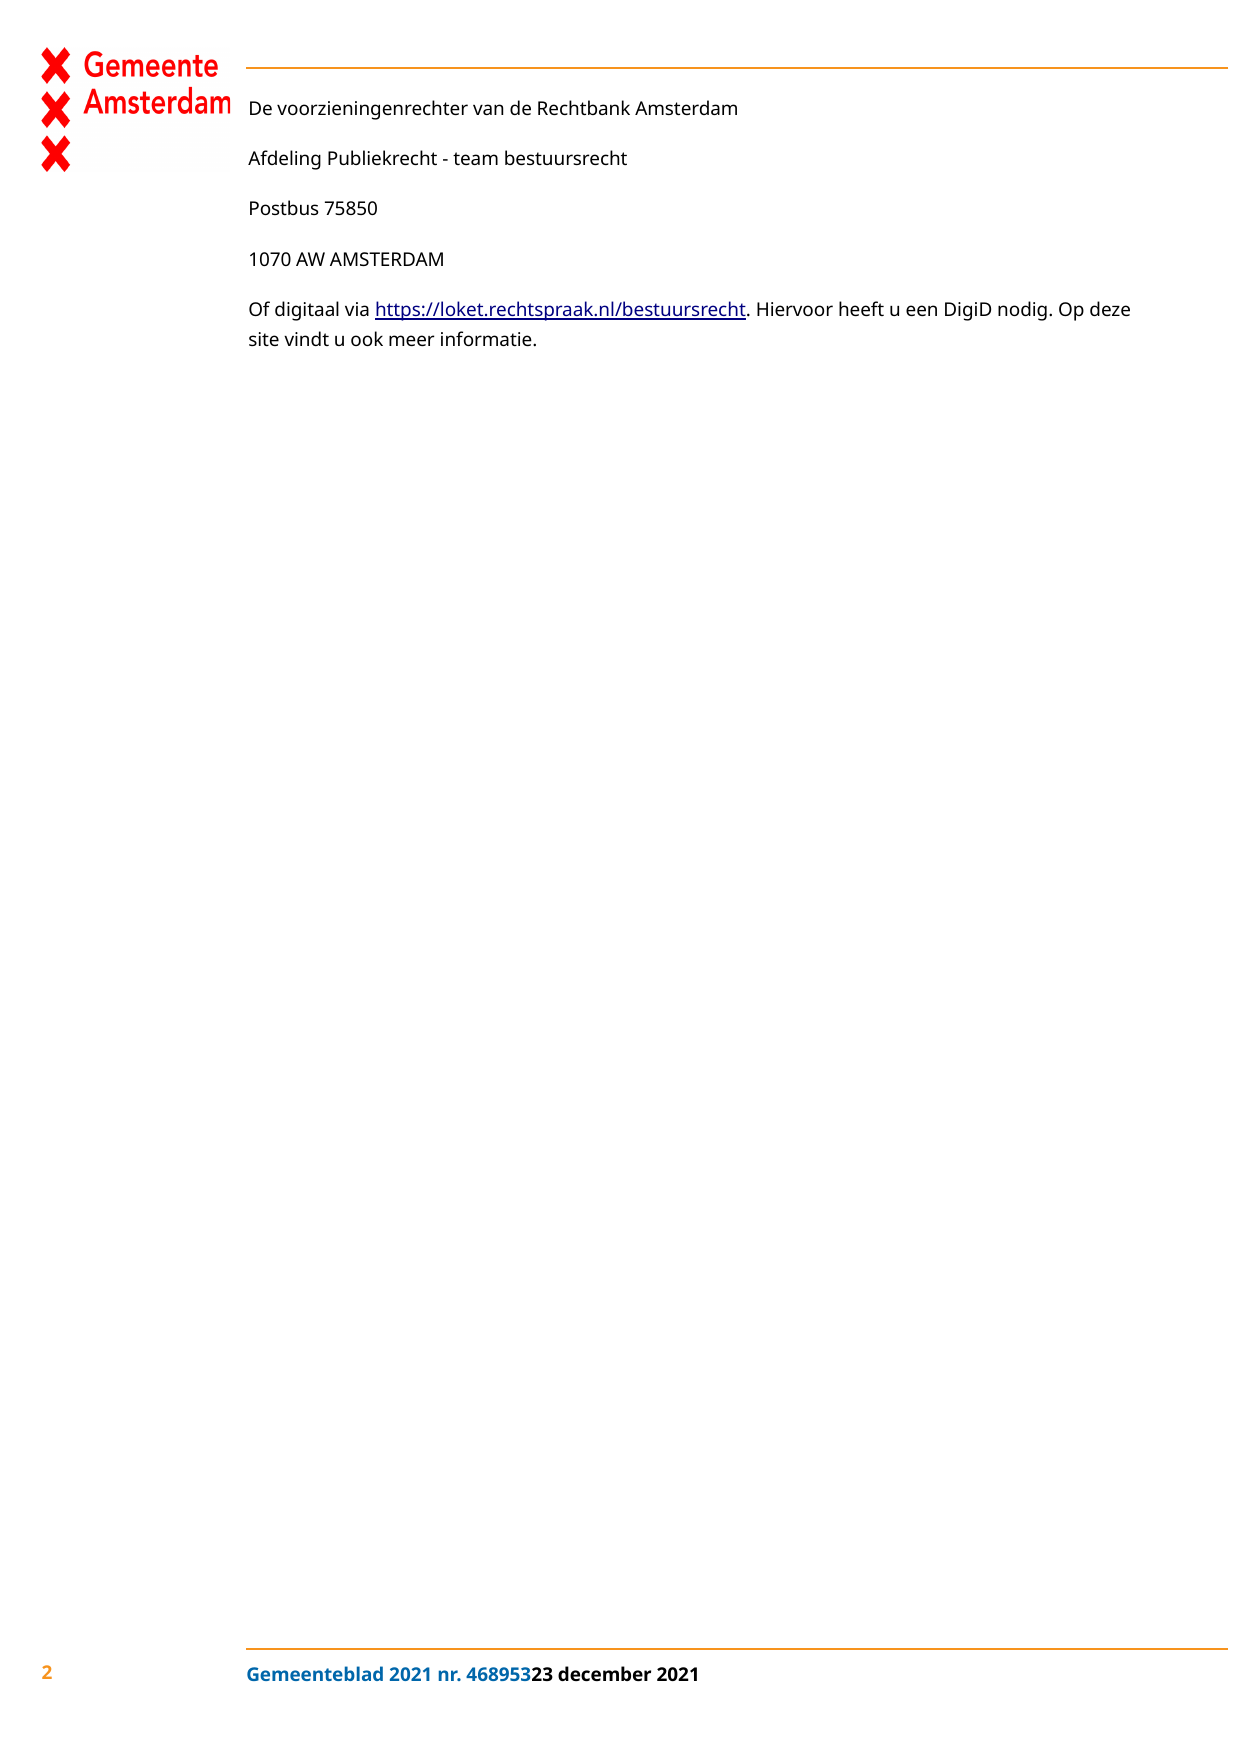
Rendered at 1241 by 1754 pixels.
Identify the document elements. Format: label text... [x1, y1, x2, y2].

text Afdeling Publiekrecht - team bestuursrecht [248, 145, 1152, 171]
text De voorzieningenrechter van de Rechtbank Amsterdam [248, 95, 1152, 121]
text Of digitaal via https://loket.rechtspraak.nl/bestuursrecht. Hiervoor heeft u een DigiD nodig. Op deze site vindt u ook meer informatie. [248, 296, 1152, 352]
text 1070 AW AMSTERDAM [248, 246, 1152, 272]
text Postbus 75850 [248, 196, 1152, 221]
picture [41, 47, 231, 172]
